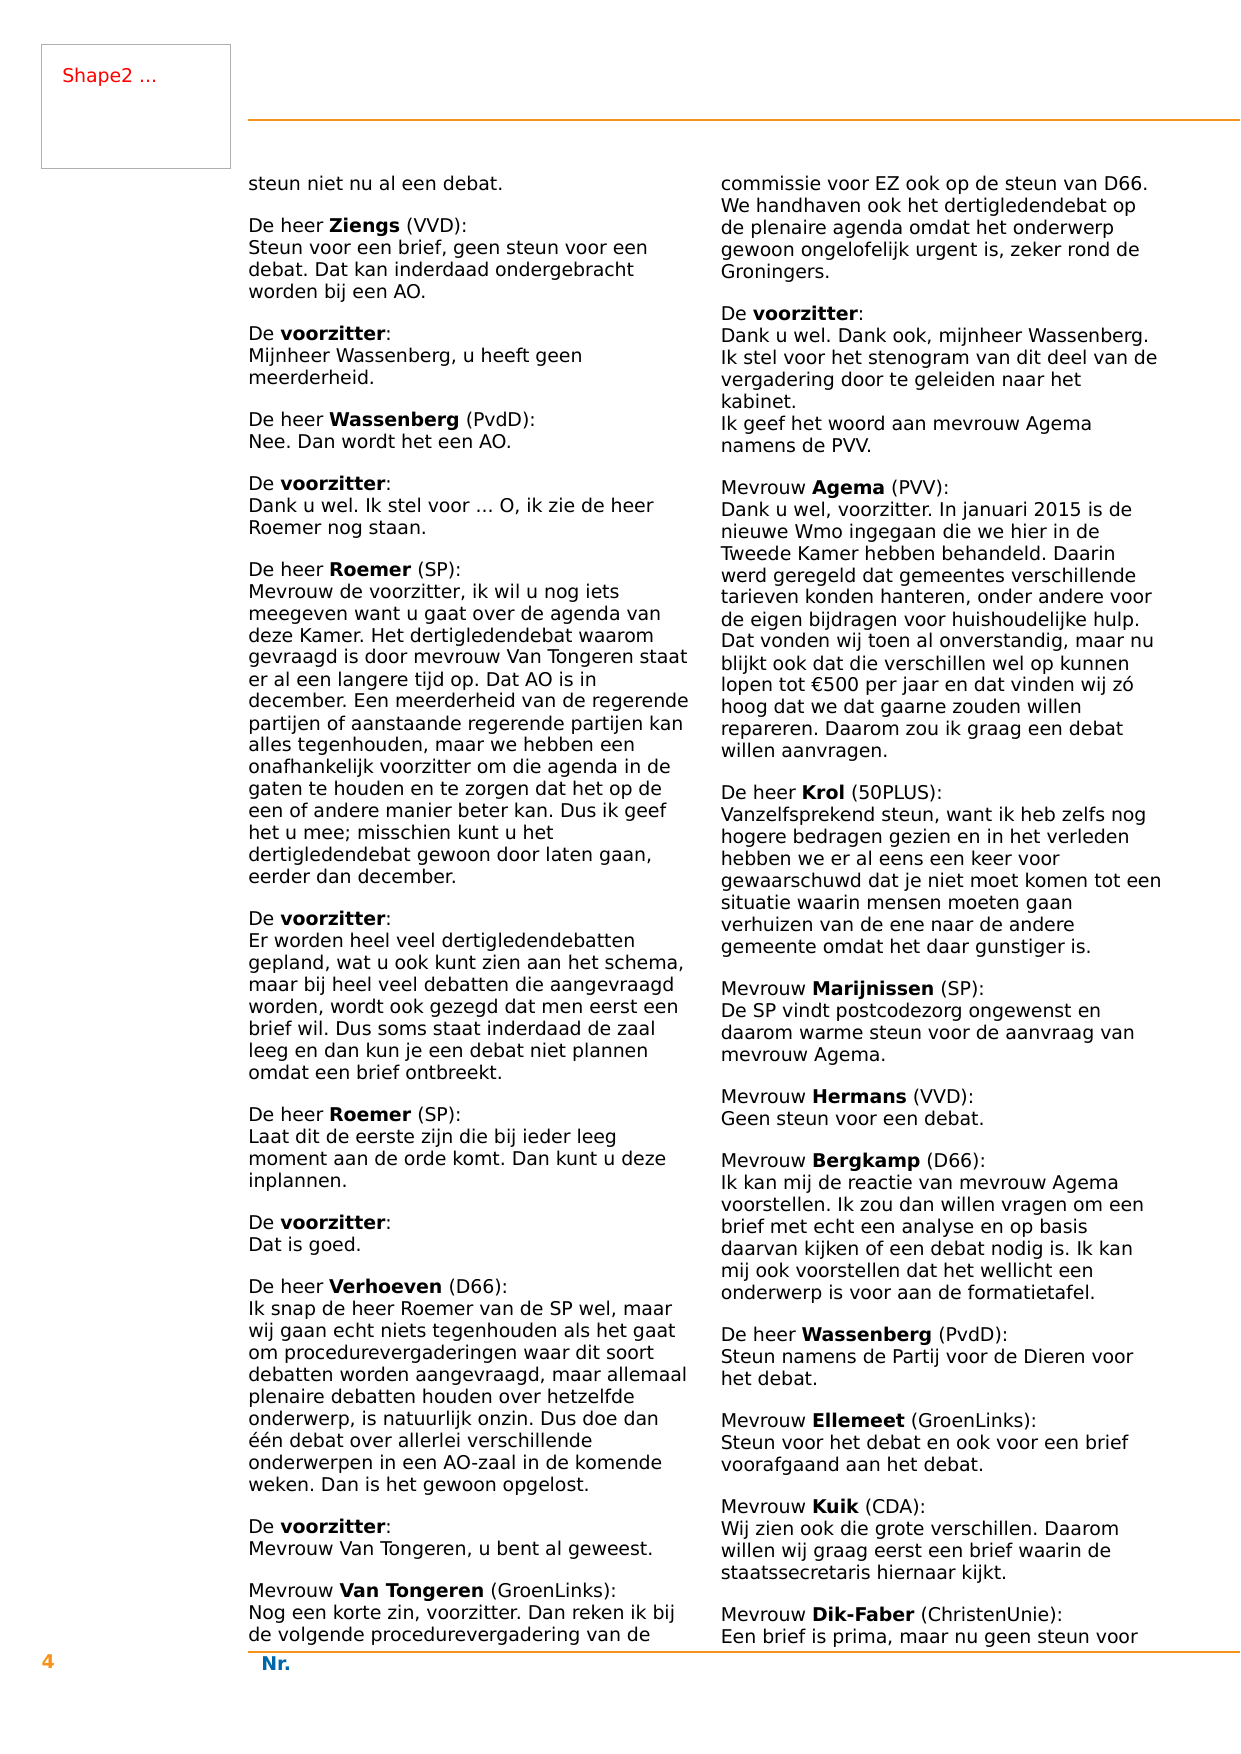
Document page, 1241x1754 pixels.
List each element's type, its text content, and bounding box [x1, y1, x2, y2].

text De heer Ziengs (VVD): [248, 215, 691, 237]
text Mevrouw Ellemeet (GroenLinks): [721, 1410, 1163, 1432]
text Dank u wel. Dank ook, mijnheer Wassenberg. Ik stel voor het stenogram van dit deel van de vergadering door te geleiden naar het kabinet. [721, 325, 1163, 413]
text De voorzitter: [248, 323, 691, 345]
text Een brief is prima, maar nu geen steun voor [721, 1626, 1163, 1648]
text De heer Verhoeven (D66): [248, 1276, 691, 1298]
text De heer Krol (50PLUS): [721, 782, 1163, 804]
text Nee. Dan wordt het een AO. [248, 431, 691, 453]
text Wij zien ook die grote verschillen. Daarom willen wij graag eerst een brief waarin de staatssecretaris hiernaar kijkt. [721, 1518, 1163, 1584]
text Geen steun voor een debat. [721, 1108, 1163, 1130]
text De voorzitter: [248, 1516, 691, 1538]
text De heer Roemer (SP): [248, 1104, 691, 1126]
text Steun voor een brief, geen steun voor een debat. Dat kan inderdaad ondergebracht worden bij een AO. [248, 237, 691, 303]
text De voorzitter: [248, 1212, 691, 1234]
text Mevrouw Agema (PVV): [721, 477, 1163, 498]
text Dank u wel. Ik stel voor ... O, ik zie de heer Roemer nog staan. [248, 494, 691, 538]
text Dank u wel, voorzitter. In januari 2015 is de nieuwe Wmo ingegaan die we hier in de Tweede Kamer hebben behandeld. Daarin werd geregeld dat gemeentes verschillende tarieven konden hanteren, onder andere voor de eigen bijdragen voor huishoudelijke hulp. Dat vonden wij toen al onverstandig, maar nu blijkt ook dat die verschillen wel op kunnen lopen tot €500 per jaar en dat vinden wij zó hoog dat we dat gaarne zouden willen repareren. Daarom zou ik graag een debat willen aanvragen. [721, 498, 1163, 762]
text Mevrouw Dik-Faber (ChristenUnie): [721, 1604, 1163, 1626]
text Ik geef het woord aan mevrouw Agema namens de PVV. [721, 413, 1163, 457]
text De voorzitter: [721, 303, 1163, 325]
text Mevrouw de voorzitter, ik wil u nog iets meegeven want u gaat over de agenda van deze Kamer. Het dertigledendebat waarom gevraagd is door mevrouw Van Tongeren staat er al een langere tijd op. Dat AO is in december. Een meerderheid van de regerende partijen of aanstaande regerende partijen kan alles tegenhouden, maar we hebben een onafhankelijk voorzitter om die agenda in de gaten te houden en te zorgen dat het op de een of andere manier beter kan. Dus ik geef het u mee; misschien kunt u het dertigledendebat gewoon door laten gaan, eerder dan december. [248, 581, 691, 888]
text Steun voor het debat en ook voor een brief voorafgaand aan het debat. [721, 1432, 1163, 1476]
text De voorzitter: [248, 473, 691, 494]
text commissie voor EZ ook op de steun van D66. We handhaven ook het dertigledendebat op de plenaire agenda omdat het onderwerp gewoon ongelofelijk urgent is, zeker rond de Groningers. [721, 173, 1163, 283]
text Mijnheer Wassenberg, u heeft geen meerderheid. [248, 345, 691, 389]
text Steun namens de Partij voor de Dieren voor het debat. [721, 1346, 1163, 1390]
text Er worden heel veel dertigledendebatten gepland, wat u ook kunt zien aan het schema, maar bij heel veel debatten die aangevraagd worden, wordt ook gezegd dat men eerst een brief wil. Dus soms staat inderdaad de zaal leeg en dan kun je een debat niet plannen omdat een brief ontbreekt. [248, 930, 691, 1084]
text De voorzitter: [248, 908, 691, 930]
text Mevrouw Hermans (VVD): [721, 1086, 1163, 1108]
text De heer Wassenberg (PvdD): [721, 1324, 1163, 1346]
text Mevrouw Kuik (CDA): [721, 1496, 1163, 1518]
text Nog een korte zin, voorzitter. Dan reken ik bij de volgende procedurevergadering van de [248, 1602, 691, 1646]
text Dat is goed. [248, 1234, 691, 1256]
text De heer Wassenberg (PvdD): [248, 409, 691, 431]
text Mevrouw Bergkamp (D66): [721, 1150, 1163, 1172]
text Mevrouw Marijnissen (SP): [721, 978, 1163, 1000]
text De SP vindt postcodezorg ongewenst en daarom warme steun voor de aanvraag van mevrouw Agema. [721, 1000, 1163, 1066]
text De heer Roemer (SP): [248, 558, 691, 581]
text Ik snap de heer Roemer van de SP wel, maar wij gaan echt niets tegenhouden als het gaat om procedurevergaderingen waar dit soort debatten worden aangevraagd, maar allemaal plenaire debatten houden over hetzelfde onderwerp, is natuurlijk onzin. Dus doe dan één debat over allerlei verschillende onderwerpen in een AO-zaal in de komende weken. Dan is het gewoon opgelost. [248, 1298, 691, 1496]
text Ik kan mij de reactie van mevrouw Agema voorstellen. Ik zou dan willen vragen om een brief met echt een analyse en op basis daarvan kijken of een debat nodig is. Ik kan mij ook voorstellen dat het wellicht een onderwerp is voor aan de formatietafel. [721, 1172, 1163, 1304]
text Mevrouw Van Tongeren (GroenLinks): [248, 1580, 691, 1602]
text Vanzelfsprekend steun, want ik heb zelfs nog hogere bedragen gezien en in het verleden hebben we er al eens een keer voor gewaarschuwd dat je niet moet komen tot een situatie waarin mensen moeten gaan verhuizen van de ene naar de andere gemeente omdat het daar gunstiger is. [721, 804, 1163, 958]
text steun niet nu al een debat. [248, 173, 691, 195]
text Mevrouw Van Tongeren, u bent al geweest. [248, 1538, 691, 1560]
text Laat dit de eerste zijn die bij ieder leeg moment aan de orde komt. Dan kunt u deze inplannen. [248, 1126, 691, 1192]
